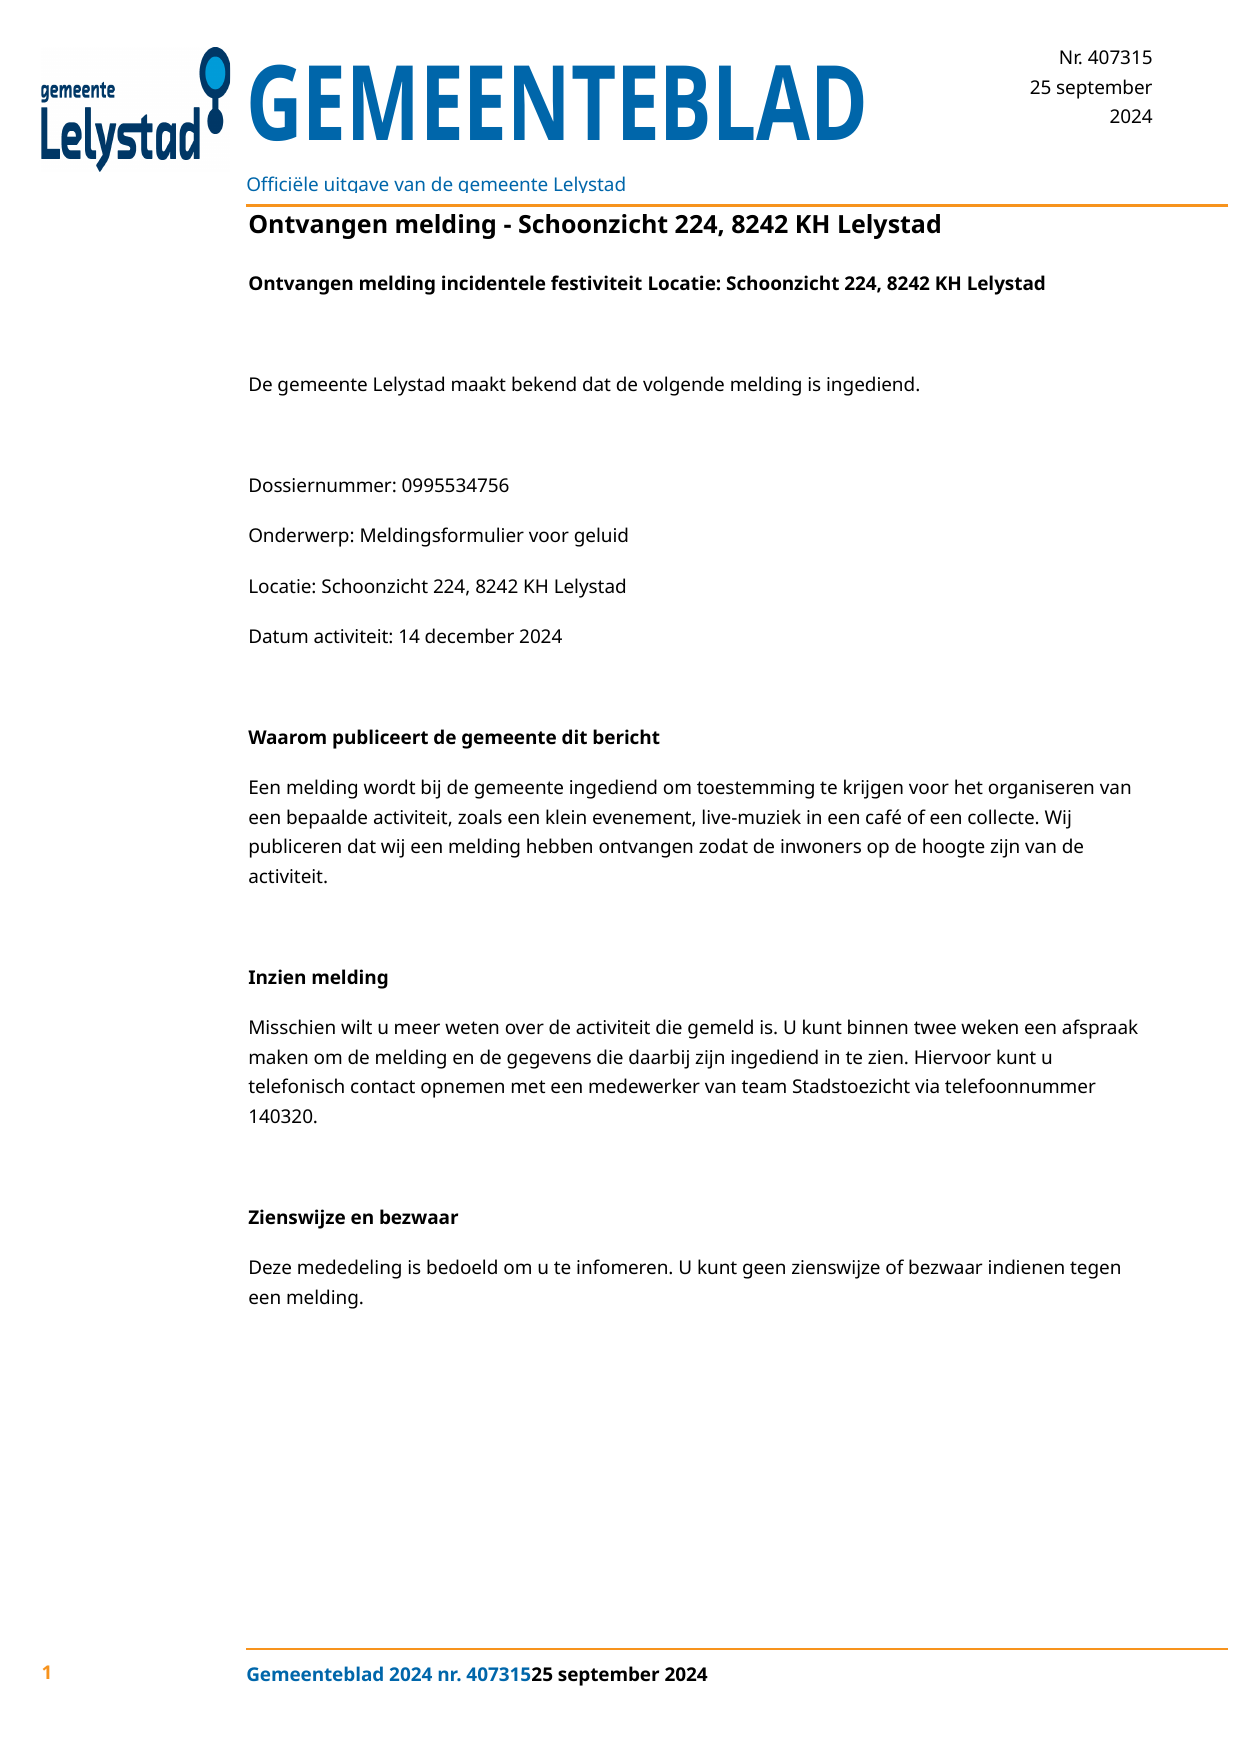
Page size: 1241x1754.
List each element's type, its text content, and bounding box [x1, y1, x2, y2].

text Zienswijze en bezwaar [248, 1204, 1152, 1230]
text Ontvangen melding incidentele festiviteit Locatie: Schoonzicht 224, 8242 KH Lelystad [248, 270, 1152, 296]
text Waarom publiceert de gemeente dit bericht [248, 724, 1152, 750]
text Ontvangen melding - Schoonzicht 224, 8242 KH Lelystad [248, 207, 1152, 241]
text Misschien wilt u meer weten over de activiteit die gemeld is. U kunt binnen twee weken een afspraak maken om de melding en de gegevens die daarbij zijn ingediend in te zien. Hiervoor kunt u telefonisch contact opnemen met een medewerker van team Stadstoezicht via telefoonnummer 140320. [248, 1014, 1152, 1129]
text Locatie: Schoonzicht 224, 8242 KH Lelystad [248, 573, 1152, 598]
text Deze mededeling is bedoeld om u te infomeren. U kunt geen zienswijze of bezwaar indienen tegen een melding. [248, 1254, 1152, 1310]
text Een melding wordt bij de gemeente ingediend om toestemming te krijgen voor het organiseren van een bepaalde activiteit, zoals een klein evenement, live-muziek in een café of een collecte. Wij publiceren dat wij een melding hebben ontvangen zodat de inwoners op de hoogte zijn van de activiteit. [248, 774, 1152, 889]
text De gemeente Lelystad maakt bekend dat de volgende melding is ingediend. [248, 371, 1152, 397]
text Onderwerp: Meldingsformulier voor geluid [248, 522, 1152, 548]
text Datum activiteit: 14 december 2024 [248, 623, 1152, 649]
text Inzien melding [248, 964, 1152, 990]
text Dossiernummer: 0995534756 [248, 472, 1152, 498]
picture [41, 47, 231, 172]
